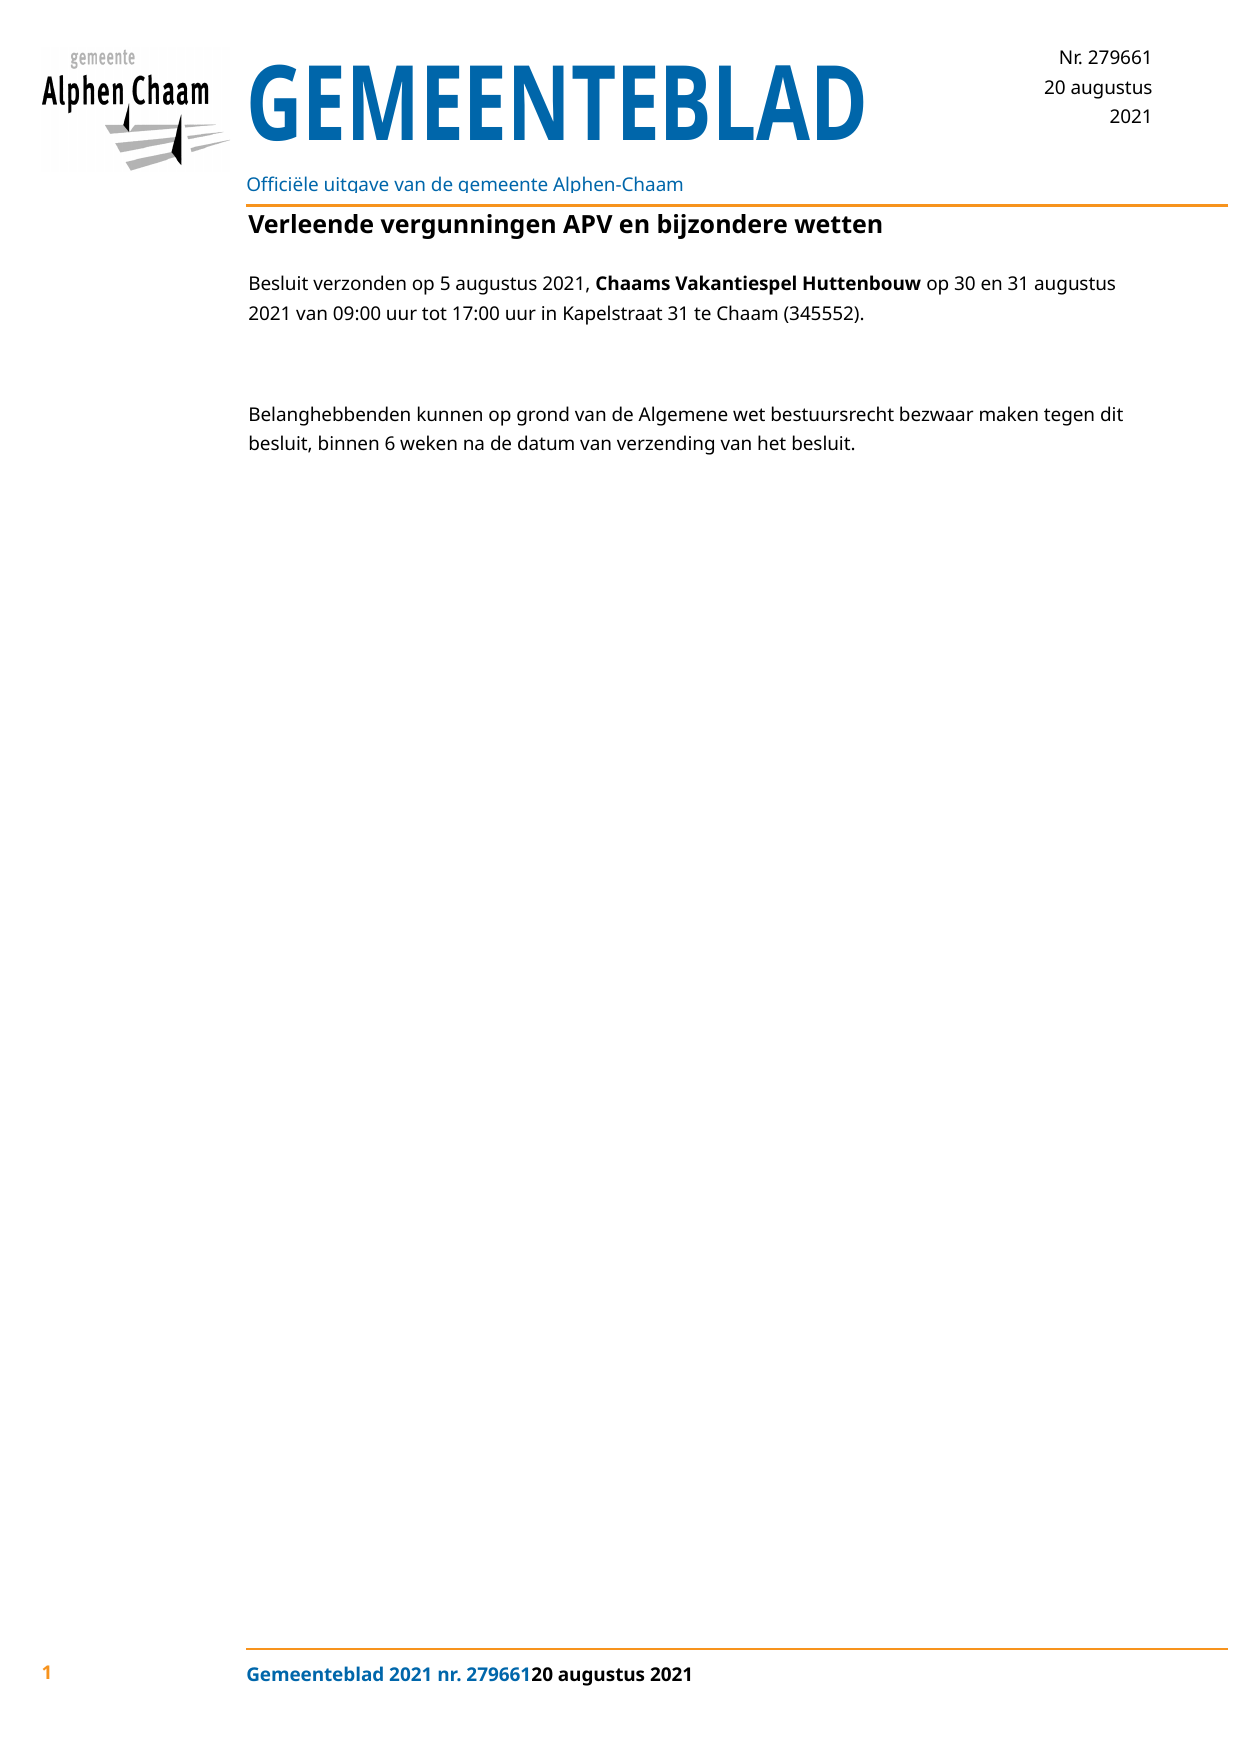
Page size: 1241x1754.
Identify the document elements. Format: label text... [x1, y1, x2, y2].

text Belanghebbenden kunnen op grond van de Algemene wet bestuursrecht bezwaar maken tegen dit besluit, binnen 6 weken na de datum van verzending van het besluit. [248, 401, 1152, 456]
text Verleende vergunningen APV en bijzondere wetten [248, 207, 1152, 241]
picture [41, 47, 231, 172]
text Besluit verzonden op 5 augustus 2021, Chaams Vakantiespel Huttenbouw op 30 en 31 augustus 2021 van 09:00 uur tot 17:00 uur in Kapelstraat 31 te Chaam (345552). [248, 270, 1152, 326]
